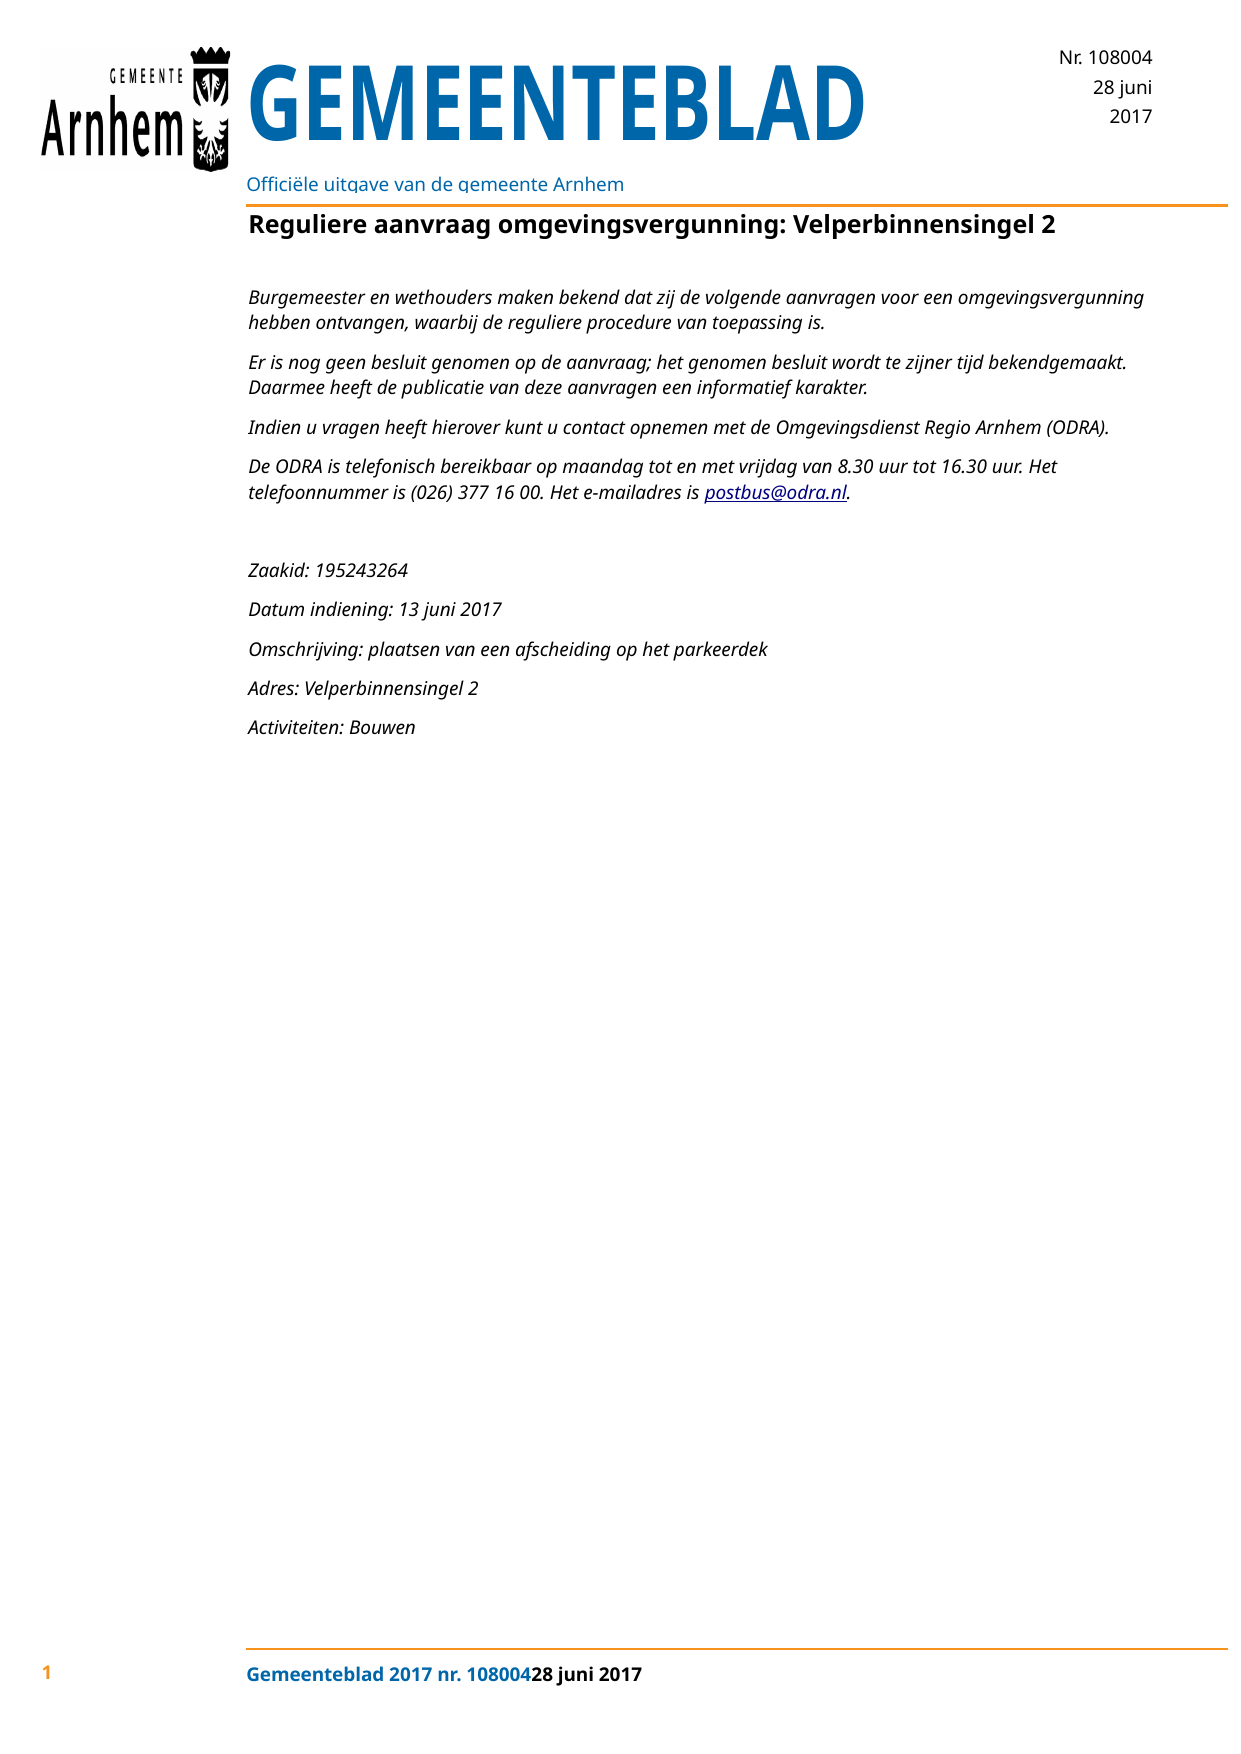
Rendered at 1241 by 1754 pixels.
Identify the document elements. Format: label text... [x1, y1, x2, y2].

text Adres: Velperbinnensingel 2 [248, 675, 1152, 701]
text Er is nog geen besluit genomen op de aanvraag; het genomen besluit wordt te zijner tijd bekendgemaakt. Daarmee heeft de publicatie van deze aanvragen een informatief karakter. [248, 349, 1152, 400]
text Datum indiening: 13 juni 2017 [248, 597, 1152, 622]
picture [41, 47, 231, 172]
text Omschrijving: plaatsen van een afscheiding op het parkeerdek [248, 636, 1152, 662]
text Burgemeester en wethouders maken bekend dat zij de volgende aanvragen voor een omgevingsvergunning hebben ontvangen, waarbij de reguliere procedure van toepassing is. [248, 284, 1152, 335]
text Reguliere aanvraag omgevingsvergunning: Velperbinnensingel 2 [248, 207, 1152, 241]
text De ODRA is telefonisch bereikbaar op maandag tot en met vrijdag van 8.30 uur tot 16.30 uur. Het telefoonnummer is (026) 377 16 00. Het e-mailadres is postbus@odra.nl. [248, 453, 1152, 504]
text Activiteiten: Bouwen [248, 714, 1152, 740]
text Zaakid: 195243264 [248, 557, 1152, 583]
text Indien u vragen heeft hierover kunt u contact opnemen met de Omgevingsdienst Regio Arnhem (ODRA). [248, 414, 1152, 439]
